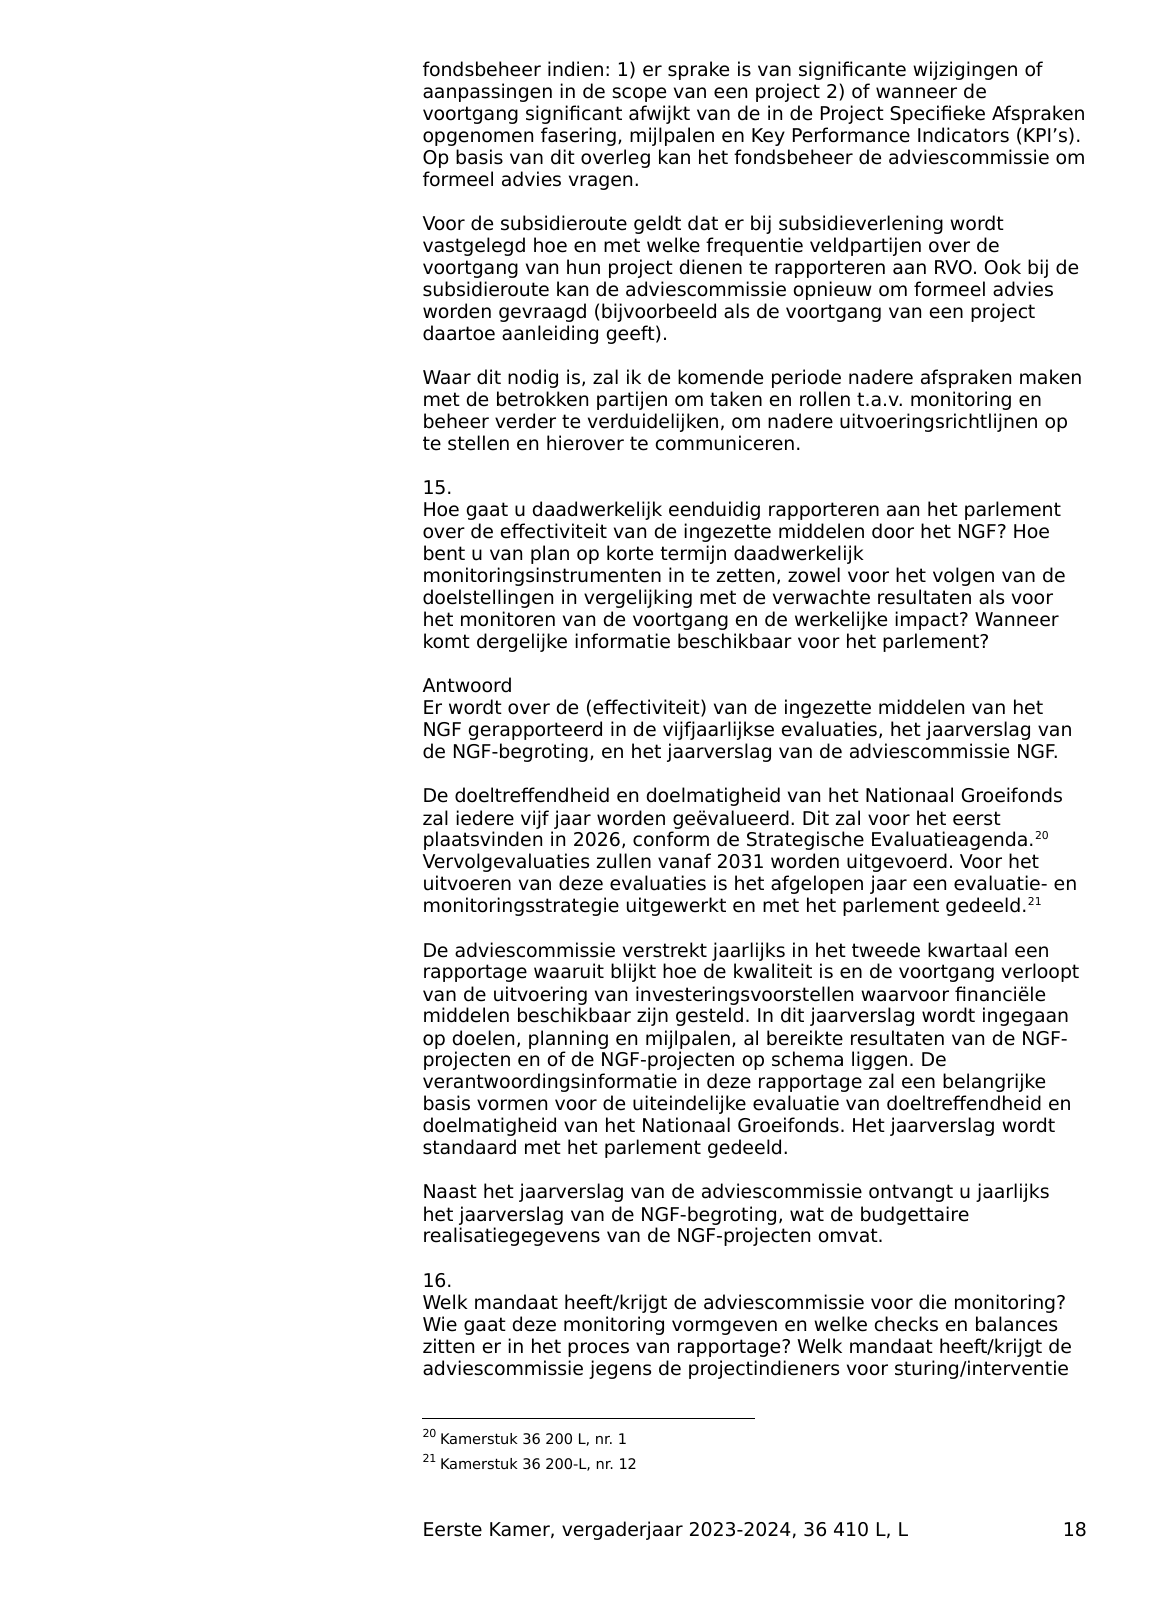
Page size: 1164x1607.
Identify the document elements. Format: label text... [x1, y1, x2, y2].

text De doeltreffendheid en doelmatigheid van het Nationaal Groeifonds zal iedere vijf jaar worden geëvalueerd. Dit zal voor het eerst plaatsvinden in 2026, conform de Strategische Evaluatieagenda. Vervolgevaluaties zullen vanaf 2031 worden uitgevoerd. Voor het uitvoeren van deze evaluaties is het afgelopen jaar een evaluatie- en monitoringsstrategie uitgewerkt en met het parlement gedeeld. [422, 785, 1087, 917]
text Naast het jaarverslag van de adviescommissie ontvangt u jaarlijks het jaarverslag van de NGF-begroting, wat de budgettaire realisatiegegevens van de NGF-projecten omvat. [422, 1181, 1087, 1247]
text Antwoord [422, 675, 1087, 697]
text Er wordt over de (effectiviteit) van de ingezette middelen van het NGF gerapporteerd in de vijfjaarlijkse evaluaties, het jaarverslag van de NGF-begroting, en het jaarverslag van de adviescommissie NGF. [422, 697, 1087, 763]
text Waar dit nodig is, zal ik de komende periode nadere afspraken maken met de betrokken partijen om taken en rollen t.a.v. monitoring en beheer verder te verduidelijken, om nadere uitvoeringsrichtlijnen op te stellen en hierover te communiceren. [422, 367, 1087, 455]
text Voor de subsidieroute geldt dat er bij subsidieverlening wordt vastgelegd hoe en met welke frequentie veldpartijen over de voortgang van hun project dienen te rapporteren aan RVO. Ook bij de subsidieroute kan de adviescommissie opnieuw om formeel advies worden gevraagd (bijvoorbeeld als de voortgang van een project daartoe aanleiding geeft). [422, 213, 1087, 345]
text De adviescommissie verstrekt jaarlijks in het tweede kwartaal een rapportage waaruit blijkt hoe de kwaliteit is en de voortgang verloopt van de uitvoering van investeringsvoorstellen waarvoor financiële middelen beschikbaar zijn gesteld. In dit jaarverslag wordt ingegaan op doelen, planning en mijlpalen, al bereikte resultaten van de NGF-projecten en of de NGF-projecten op schema liggen. De verantwoordingsinformatie in deze rapportage zal een belangrijke basis vormen voor de uiteindelijke evaluatie van doeltreffendheid en doelmatigheid van het Nationaal Groeifonds. Het jaarverslag wordt standaard met het parlement gedeeld. [422, 939, 1087, 1159]
text 15. [422, 477, 1087, 499]
text Kamerstuk 36 200-L, nr. 12 [422, 1452, 1087, 1474]
text 16. [422, 1269, 1087, 1292]
text Hoe gaat u daadwerkelijk eenduidig rapporteren aan het parlement over de effectiviteit van de ingezette middelen door het NGF? Hoe bent u van plan op korte termijn daadwerkelijk monitoringsinstrumenten in te zetten, zowel voor het volgen van de doelstellingen in vergelijking met de verwachte resultaten als voor het monitoren van de voortgang en de werkelijke impact? Wanneer komt dergelijke informatie beschikbaar voor het parlement? [422, 499, 1087, 653]
text fondsbeheer indien: 1) er sprake is van significante wijzigingen of aanpassingen in de scope van een project 2) of wanneer de voortgang significant afwijkt van de in de Project Specifieke Afspraken opgenomen fasering, mijlpalen en Key Performance Indicators (KPI’s). Op basis van dit overleg kan het fondsbeheer de adviescommissie om formeel advies vragen. [422, 59, 1087, 191]
text Welk mandaat heeft/krijgt de adviescommissie voor die monitoring? Wie gaat deze monitoring vormgeven en welke checks en balances zitten er in het proces van rapportage? Welk mandaat heeft/krijgt de adviescommissie jegens de projectindieners voor sturing/interventie [422, 1292, 1087, 1379]
text Kamerstuk 36 200 L, nr. 1 [422, 1427, 1087, 1449]
